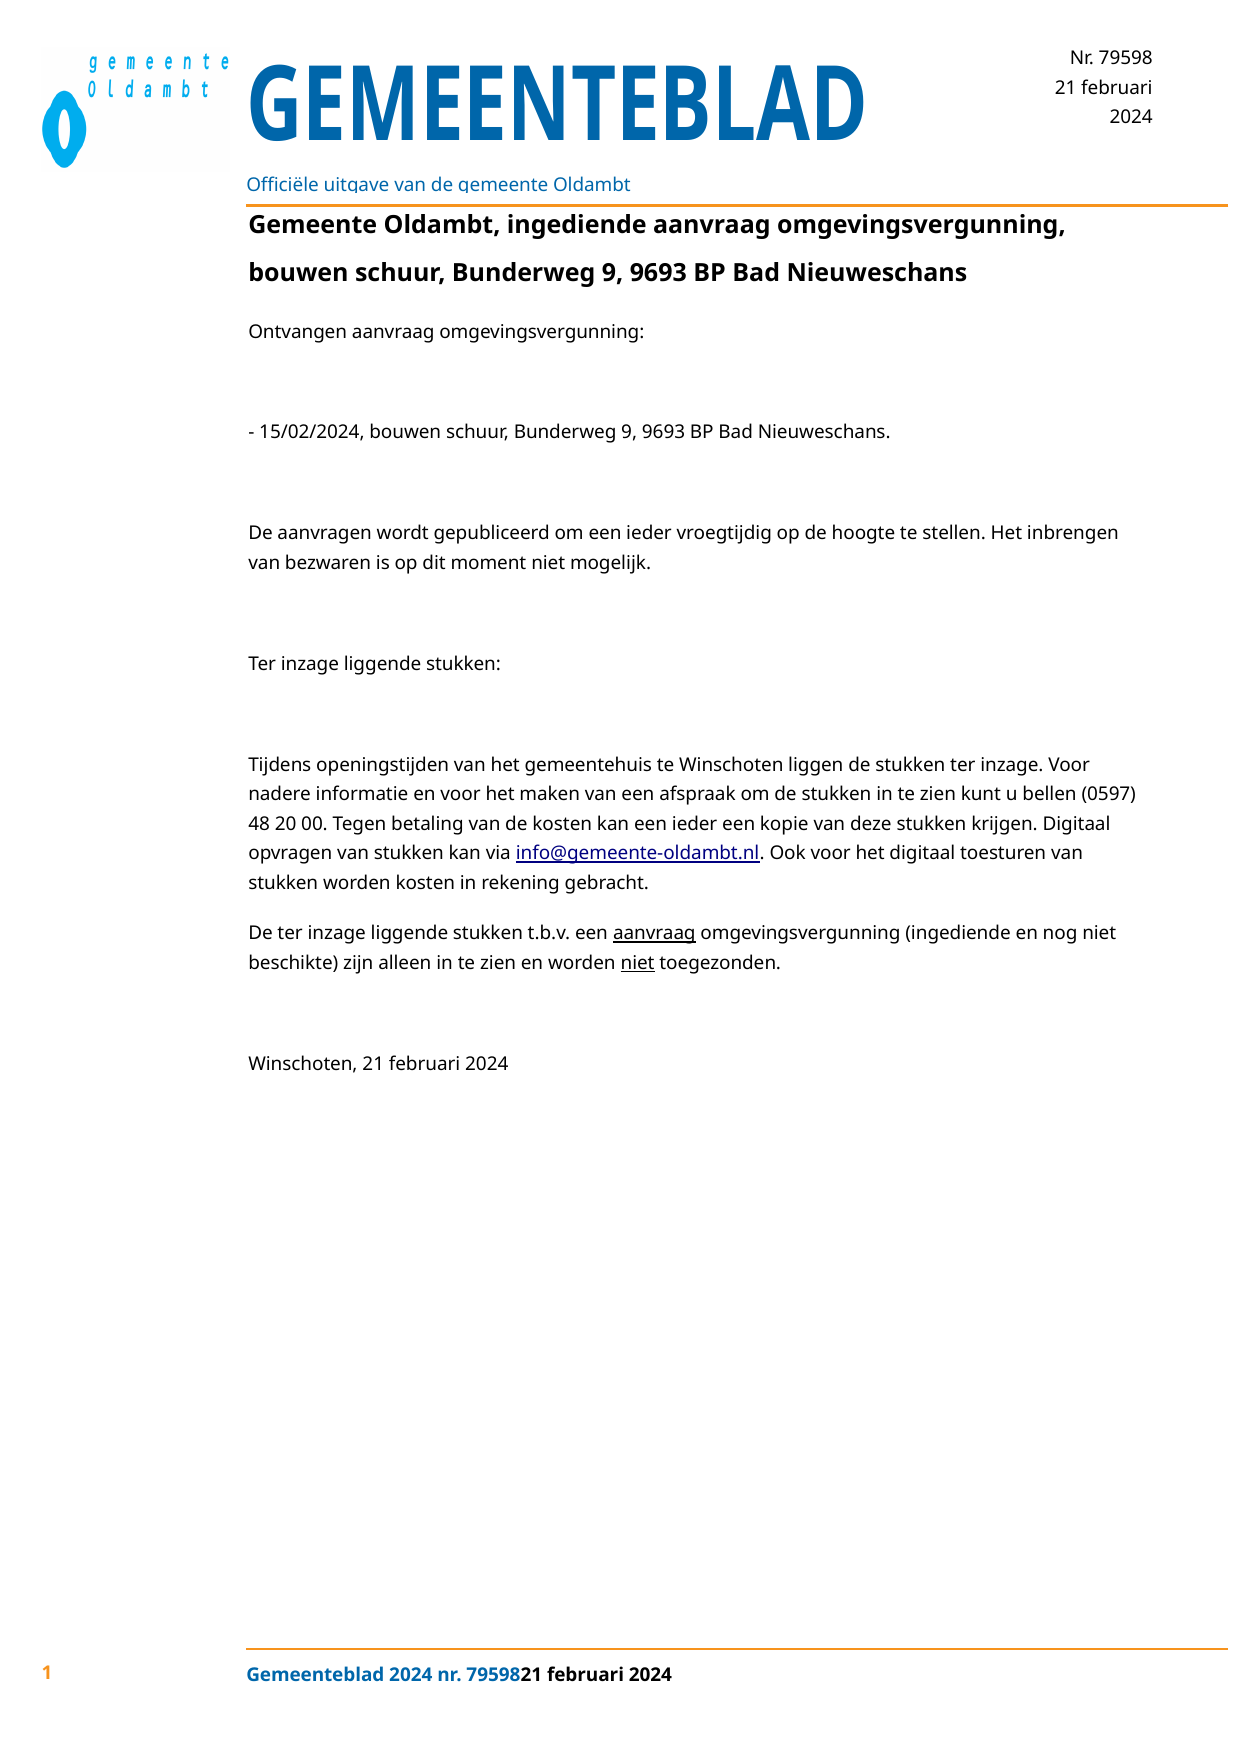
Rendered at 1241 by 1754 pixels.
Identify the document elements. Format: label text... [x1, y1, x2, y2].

text De ter inzage liggende stukken t.b.v. een aanvraag omgevingsvergunning (ingediende en nog niet beschikte) zijn alleen in te zien en worden niet toegezonden. [248, 919, 1152, 975]
text Ter inzage liggende stukken: [248, 650, 1152, 676]
picture [41, 47, 231, 172]
text Ontvangen aanvraag omgevingsvergunning: [248, 318, 1152, 344]
text Gemeente Oldambt, ingediende aanvraag omgevingsvergunning, bouwen schuur, Bunderweg 9, 9693 BP Bad Nieuweschans [248, 207, 1152, 288]
text Tijdens openingstijden van het gemeentehuis te Winschoten liggen de stukken ter inzage. Voor nadere informatie en voor het maken van een afspraak om de stukken in te zien kunt u bellen (0597) 48 20 00. Tegen betaling van de kosten kan een ieder een kopie van deze stukken krijgen. Digitaal opvragen van stukken kan via info@gemeente-oldambt.nl. Ook voor het digitaal toesturen van stukken worden kosten in rekening gebracht. [248, 751, 1152, 895]
text De aanvragen wordt gepubliceerd om een ieder vroegtijdig op de hoogte te stellen. Het inbrengen van bezwaren is op dit moment niet mogelijk. [248, 519, 1152, 575]
text - 15/02/2024, bouwen schuur, Bunderweg 9, 9693 BP Bad Nieuweschans. [248, 419, 1152, 444]
text Winschoten, 21 februari 2024 [248, 1050, 1152, 1076]
